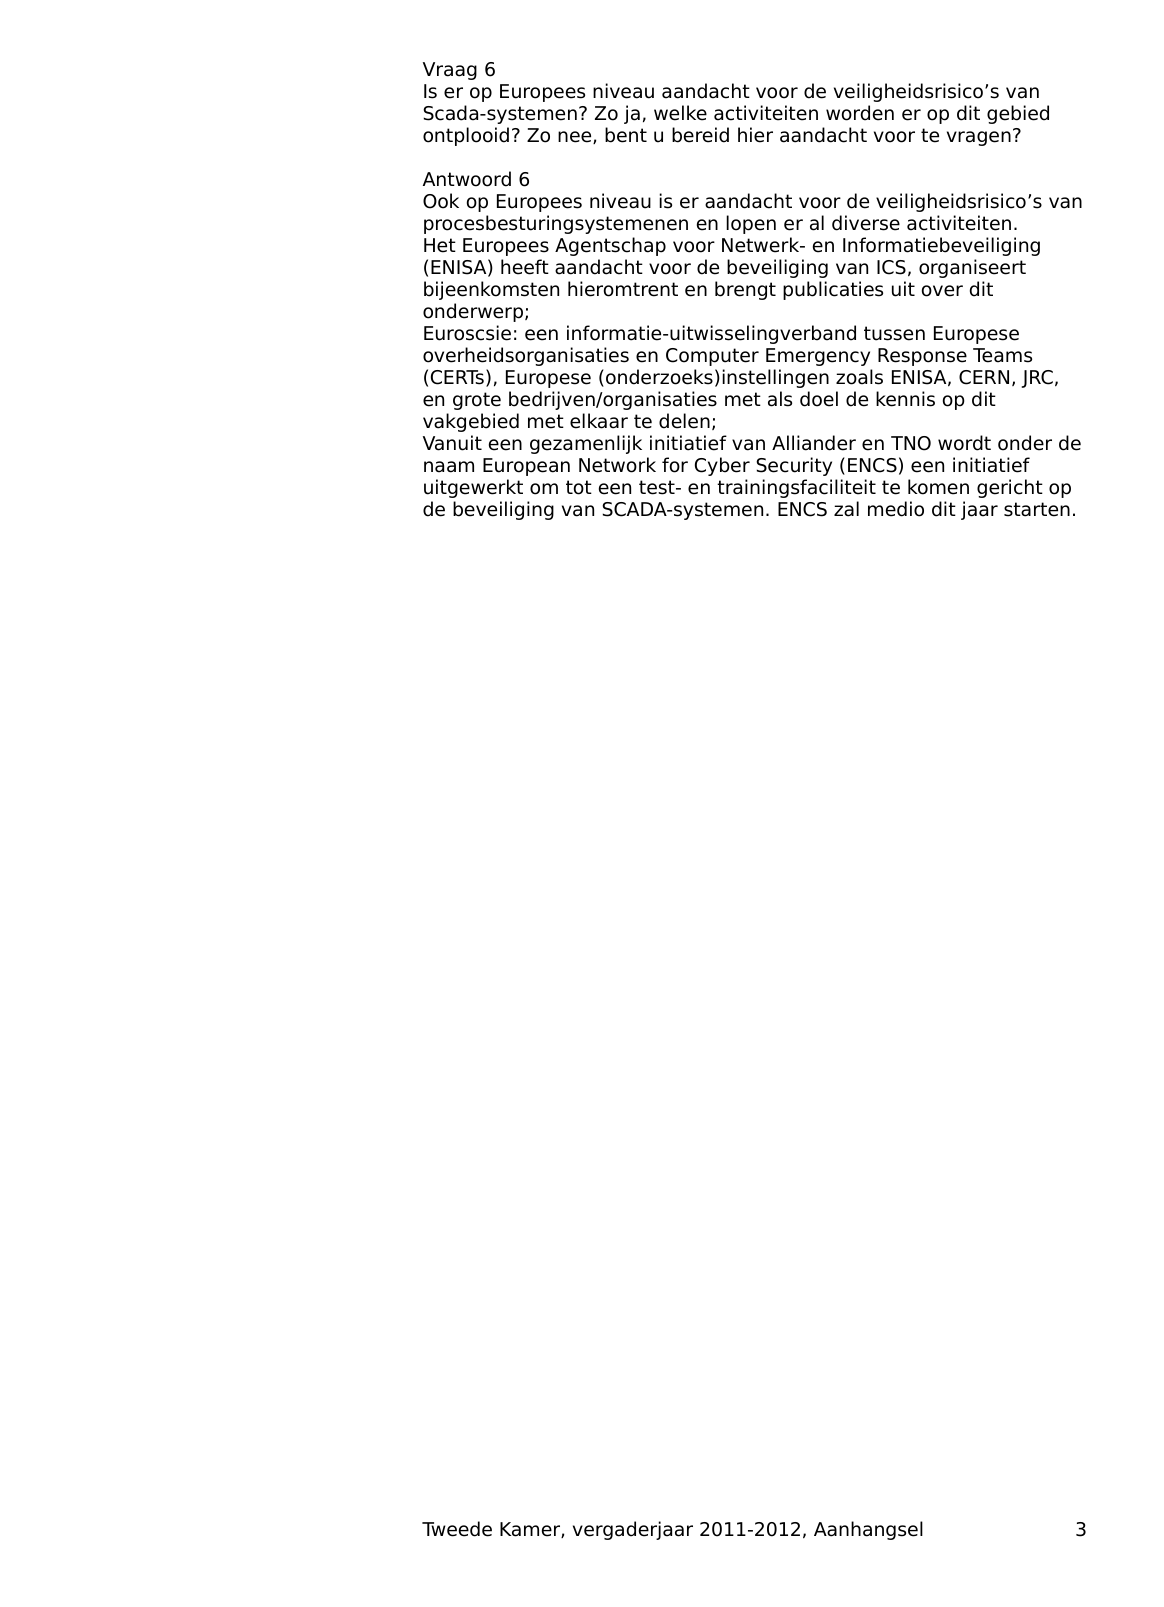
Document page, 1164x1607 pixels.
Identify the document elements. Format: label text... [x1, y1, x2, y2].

text Ook op Europees niveau is er aandacht voor de veiligheidsrisico’s van procesbesturingsystemenen en lopen er al diverse activiteiten. [422, 191, 1087, 235]
text Vraag 6 [422, 59, 1087, 81]
text Antwoord 6 [422, 169, 1087, 191]
text Het Europees Agentschap voor Netwerk- en Informatiebeveiliging (ENISA) heeft aandacht voor de beveiliging van ICS, organiseert bijeenkomsten hieromtrent en brengt publicaties uit over dit onderwerp; [422, 235, 1087, 323]
text Euroscsie: een informatie-uitwisselingverband tussen Europese overheidsorganisaties en Computer Emergency Response Teams (CERTs), Europese (onderzoeks)instellingen zoals ENISA, CERN, JRC, en grote bedrijven/organisaties met als doel de kennis op dit vakgebied met elkaar te delen; [422, 323, 1087, 433]
text Is er op Europees niveau aandacht voor de veiligheidsrisico’s van Scada-systemen? Zo ja, welke activiteiten worden er op dit gebied ontplooid? Zo nee, bent u bereid hier aandacht voor te vragen? [422, 81, 1087, 147]
text Vanuit een gezamenlijk initiatief van Alliander en TNO wordt onder de naam European Network for Cyber Security (ENCS) een initiatief uitgewerkt om tot een test- en trainingsfaciliteit te komen gericht op de beveiliging van SCADA-systemen. ENCS zal medio dit jaar starten. [422, 433, 1087, 521]
